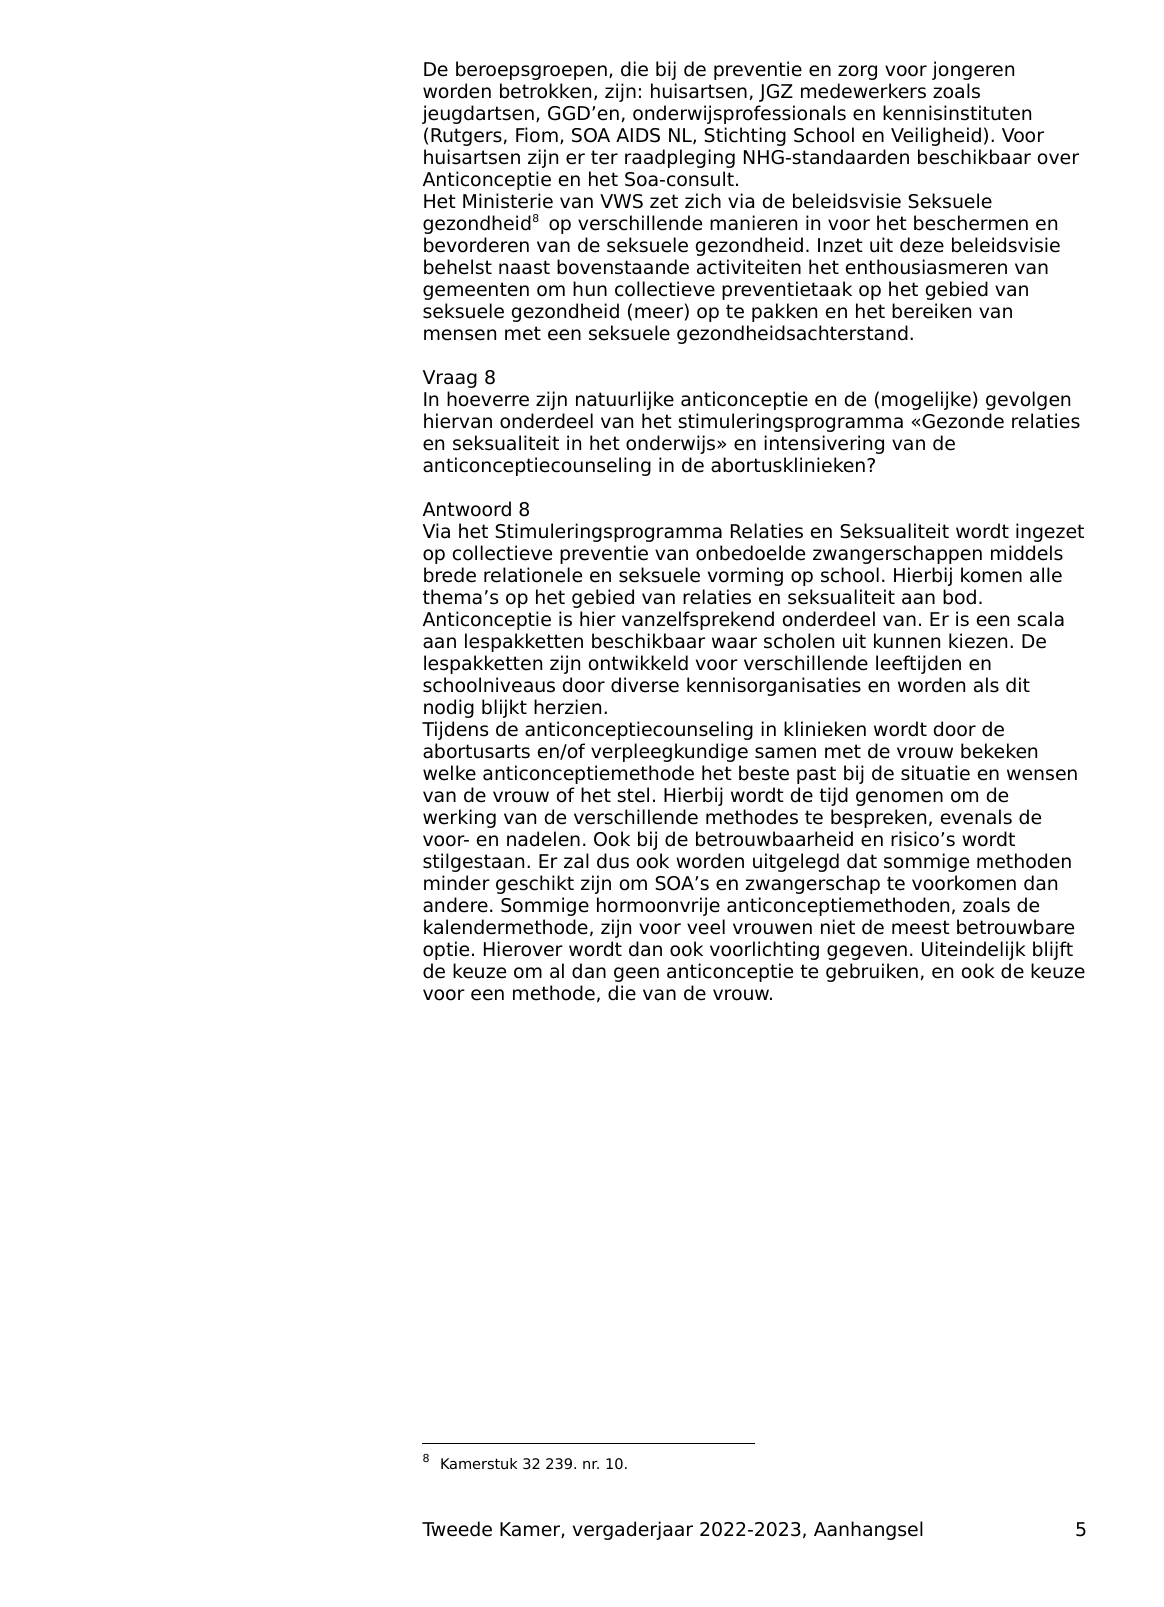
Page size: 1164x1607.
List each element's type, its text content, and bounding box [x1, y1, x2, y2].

text Vraag 8 [422, 367, 1087, 389]
text Het Ministerie van VWS zet zich via de beleidsvisie Seksuele gezondheid op verschillende manieren in voor het beschermen en bevorderen van de seksuele gezondheid. Inzet uit deze beleidsvisie behelst naast bovenstaande activiteiten het enthousiasmeren van gemeenten om hun collectieve preventietaak op het gebied van seksuele gezondheid (meer) op te pakken en het bereiken van mensen met een seksuele gezondheidsachterstand. [422, 191, 1087, 345]
text In hoeverre zijn natuurlijke anticonceptie en de (mogelijke) gevolgen hiervan onderdeel van het stimuleringsprogramma «Gezonde relaties en seksualiteit in het onderwijs» en intensivering van de anticonceptiecounseling in de abortusklinieken? [422, 389, 1087, 477]
text Antwoord 8 [422, 499, 1087, 521]
text Via het Stimuleringsprogramma Relaties en Seksualiteit wordt ingezet op collectieve preventie van onbedoelde zwangerschappen middels brede relationele en seksuele vorming op school. Hierbij komen alle thema’s op het gebied van relaties en seksualiteit aan bod. Anticonceptie is hier vanzelfsprekend onderdeel van. Er is een scala aan lespakketten beschikbaar waar scholen uit kunnen kiezen. De lespakketten zijn ontwikkeld voor verschillende leeftijden en schoolniveaus door diverse kennisorganisaties en worden als dit nodig blijkt herzien. [422, 521, 1087, 719]
text Kamerstuk 32 239. nr. 10. [422, 1452, 1087, 1474]
text De beroepsgroepen, die bij de preventie en zorg voor jongeren worden betrokken, zijn: huisartsen, JGZ medewerkers zoals jeugdartsen, GGD’en, onderwijsprofessionals en kennisinstituten (Rutgers, Fiom, SOA AIDS NL, Stichting School en Veiligheid). Voor huisartsen zijn er ter raadpleging NHG-standaarden beschikbaar over Anticonceptie en het Soa-consult. [422, 59, 1087, 191]
text Tijdens de anticonceptiecounseling in klinieken wordt door de abortusarts en/of verpleegkundige samen met de vrouw bekeken welke anticonceptiemethode het beste past bij de situatie en wensen van de vrouw of het stel. Hierbij wordt de tijd genomen om de werking van de verschillende methodes te bespreken, evenals de voor- en nadelen. Ook bij de betrouwbaarheid en risico’s wordt stilgestaan. Er zal dus ook worden uitgelegd dat sommige methoden minder geschikt zijn om SOA’s en zwangerschap te voorkomen dan andere. Sommige hormoonvrije anticonceptiemethoden, zoals de kalendermethode, zijn voor veel vrouwen niet de meest betrouwbare optie. Hierover wordt dan ook voorlichting gegeven. Uiteindelijk blijft de keuze om al dan geen anticonceptie te gebruiken, en ook de keuze voor een methode, die van de vrouw. [422, 719, 1087, 1004]
